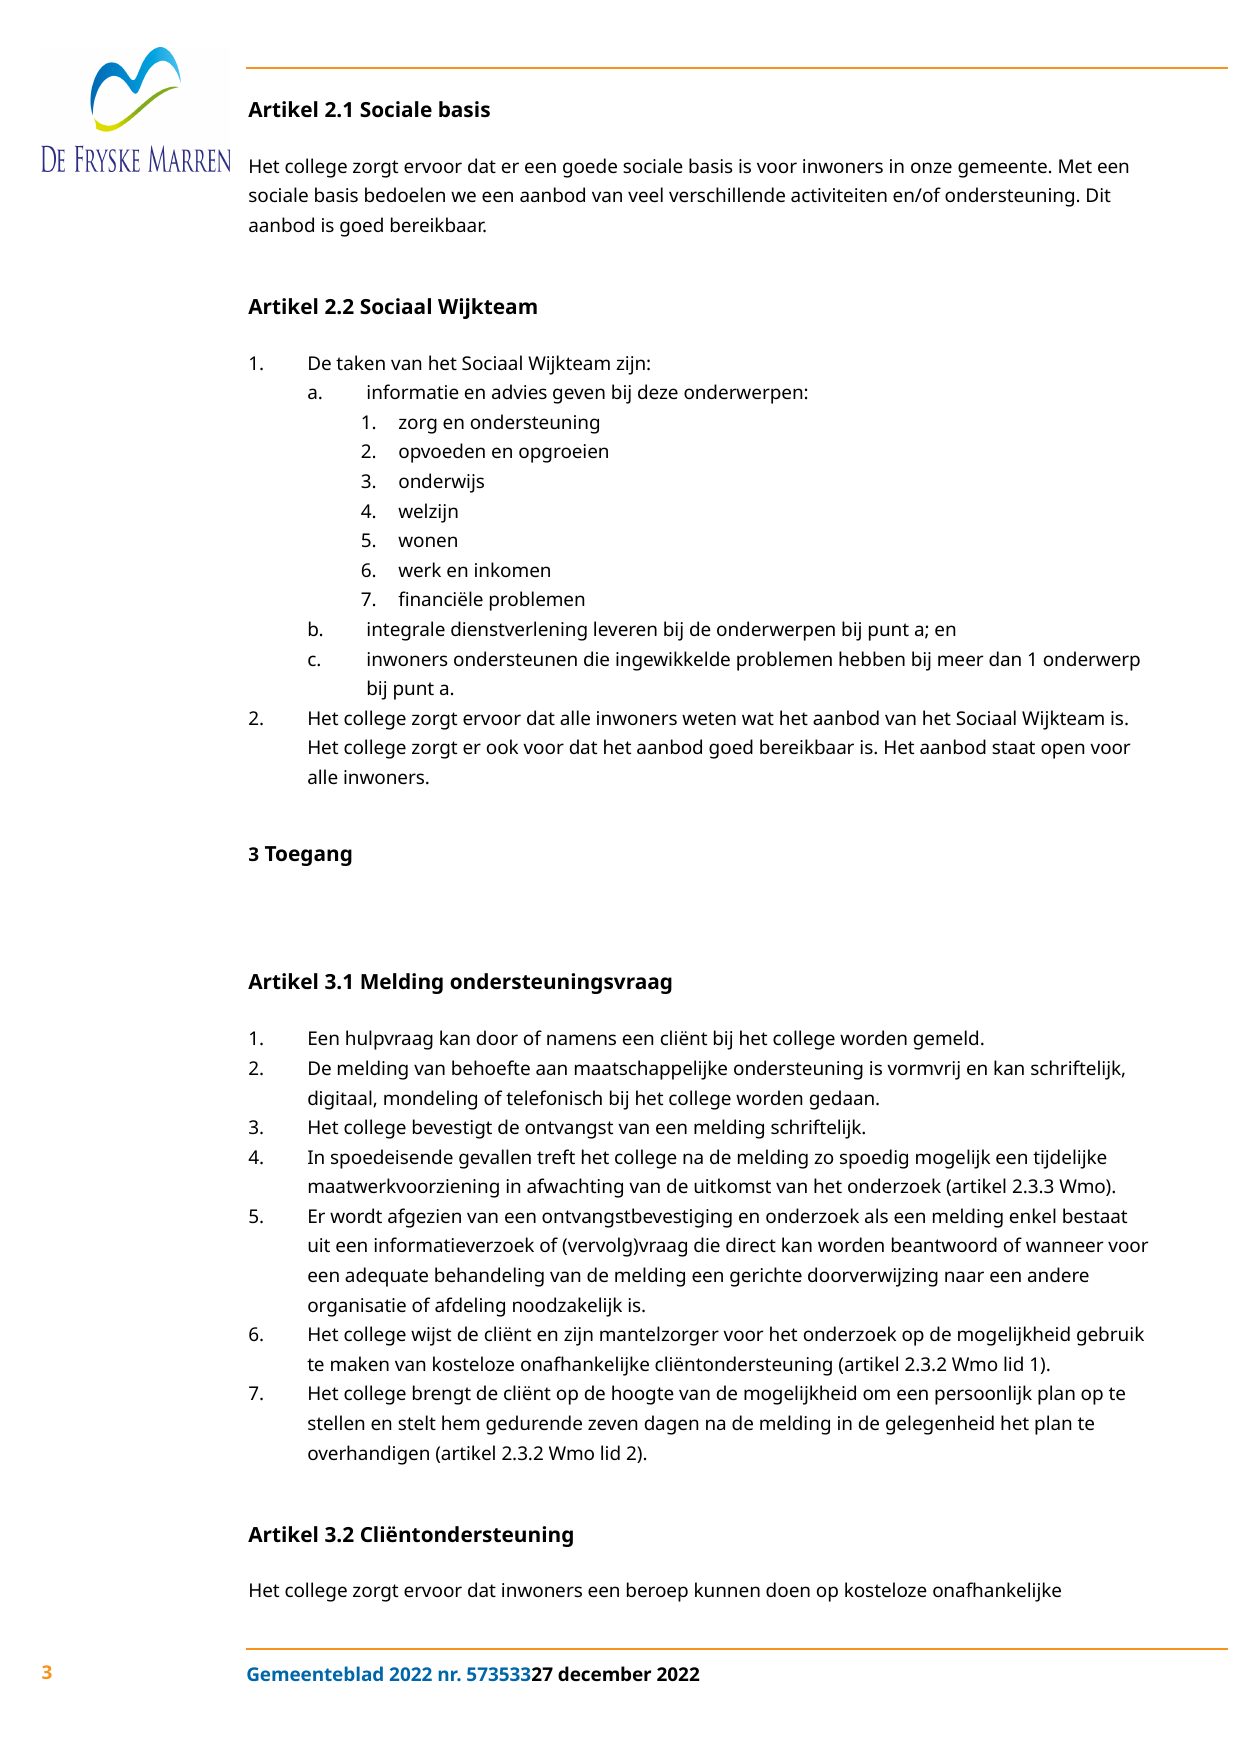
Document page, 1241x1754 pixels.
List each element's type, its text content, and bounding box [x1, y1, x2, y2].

list In spoedeisende gevallen treft het college na de melding zo spoedig mogelijk een tijdelijke maatwerkvoorziening in afwachting van de uitkomst van het onderzoek (artikel 2.3.3 Wmo). [248, 1144, 1152, 1199]
text Artikel 2.1 Sociale basis [248, 95, 1152, 123]
list integrale dienstverlening leveren bij de onderwerpen bij punt a; en [307, 616, 1152, 642]
list Het college bevestigt de ontvangst van een melding schriftelijk. [248, 1114, 1152, 1140]
list zorg en ondersteuning [361, 409, 1152, 435]
list Het college brengt de cliënt op de hoogte van de mogelijkheid om een persoonlijk plan op te stellen en stelt hem gedurende zeven dagen na de melding in de gelegenheid het plan te overhandigen (artikel 2.3.2 Wmo lid 2). [248, 1381, 1152, 1465]
list inwoners ondersteunen die ingewikkelde problemen hebben bij meer dan 1 onderwerp bij punt a. [307, 646, 1152, 701]
list onderwijs [361, 468, 1152, 494]
list opvoeden en opgroeien [361, 439, 1152, 464]
list informatie en advies geven bij deze onderwerpen: [307, 379, 1152, 405]
list Een hulpvraag kan door of namens een cliënt bij het college worden gemeld. [248, 1026, 1152, 1051]
text Het college zorgt ervoor dat inwoners een beroep kunnen doen op kosteloze onafhankelijke [248, 1578, 1152, 1603]
text Het college zorgt ervoor dat er een goede sociale basis is voor inwoners in onze gemeente. Met een sociale basis bedoelen we een aanbod van veel verschillende activiteiten en/of ondersteuning. Dit aanbod is goed bereikbaar. [248, 153, 1152, 238]
list financiële problemen [361, 587, 1152, 612]
list Er wordt afgezien van een ontvangstbevestiging en onderzoek als een melding enkel bestaat uit een informatieverzoek of (vervolg)vraag die direct kan worden beantwoord of wanneer voor een adequate behandeling van de melding een gerichte doorverwijzing naar een andere organisatie of afdeling noodzakelijk is. [248, 1203, 1152, 1317]
list werk en inkomen [361, 557, 1152, 583]
list Het college wijst de cliënt en zijn mantelzorger voor het onderzoek op de mogelijkheid gebruik te maken van kosteloze onafhankelijke cliëntondersteuning (artikel 2.3.2 Wmo lid 1). [248, 1321, 1152, 1377]
list De taken van het Sociaal Wijkteam zijn: [248, 350, 1152, 376]
text Artikel 3.1 Melding ondersteuningsvraag [248, 967, 1152, 996]
list welzijn [361, 498, 1152, 524]
list De melding van behoefte aan maatschappelijke ondersteuning is vormvrij en kan schriftelijk, digitaal, mondeling of telefonisch bij het college worden gedaan. [248, 1055, 1152, 1110]
list Het college zorgt ervoor dat alle inwoners weten wat het aanbod van het Sociaal Wijkteam is. Het college zorgt er ook voor dat het aanbod goed bereikbaar is. Het aanbod staat open voor alle inwoners. [248, 705, 1152, 790]
picture [41, 47, 231, 172]
text 3 Toegang [248, 839, 1152, 868]
text Artikel 3.2 Cliëntondersteuning [248, 1520, 1152, 1548]
text Artikel 2.2 Sociaal Wijkteam [248, 292, 1152, 320]
list wonen [361, 527, 1152, 553]
